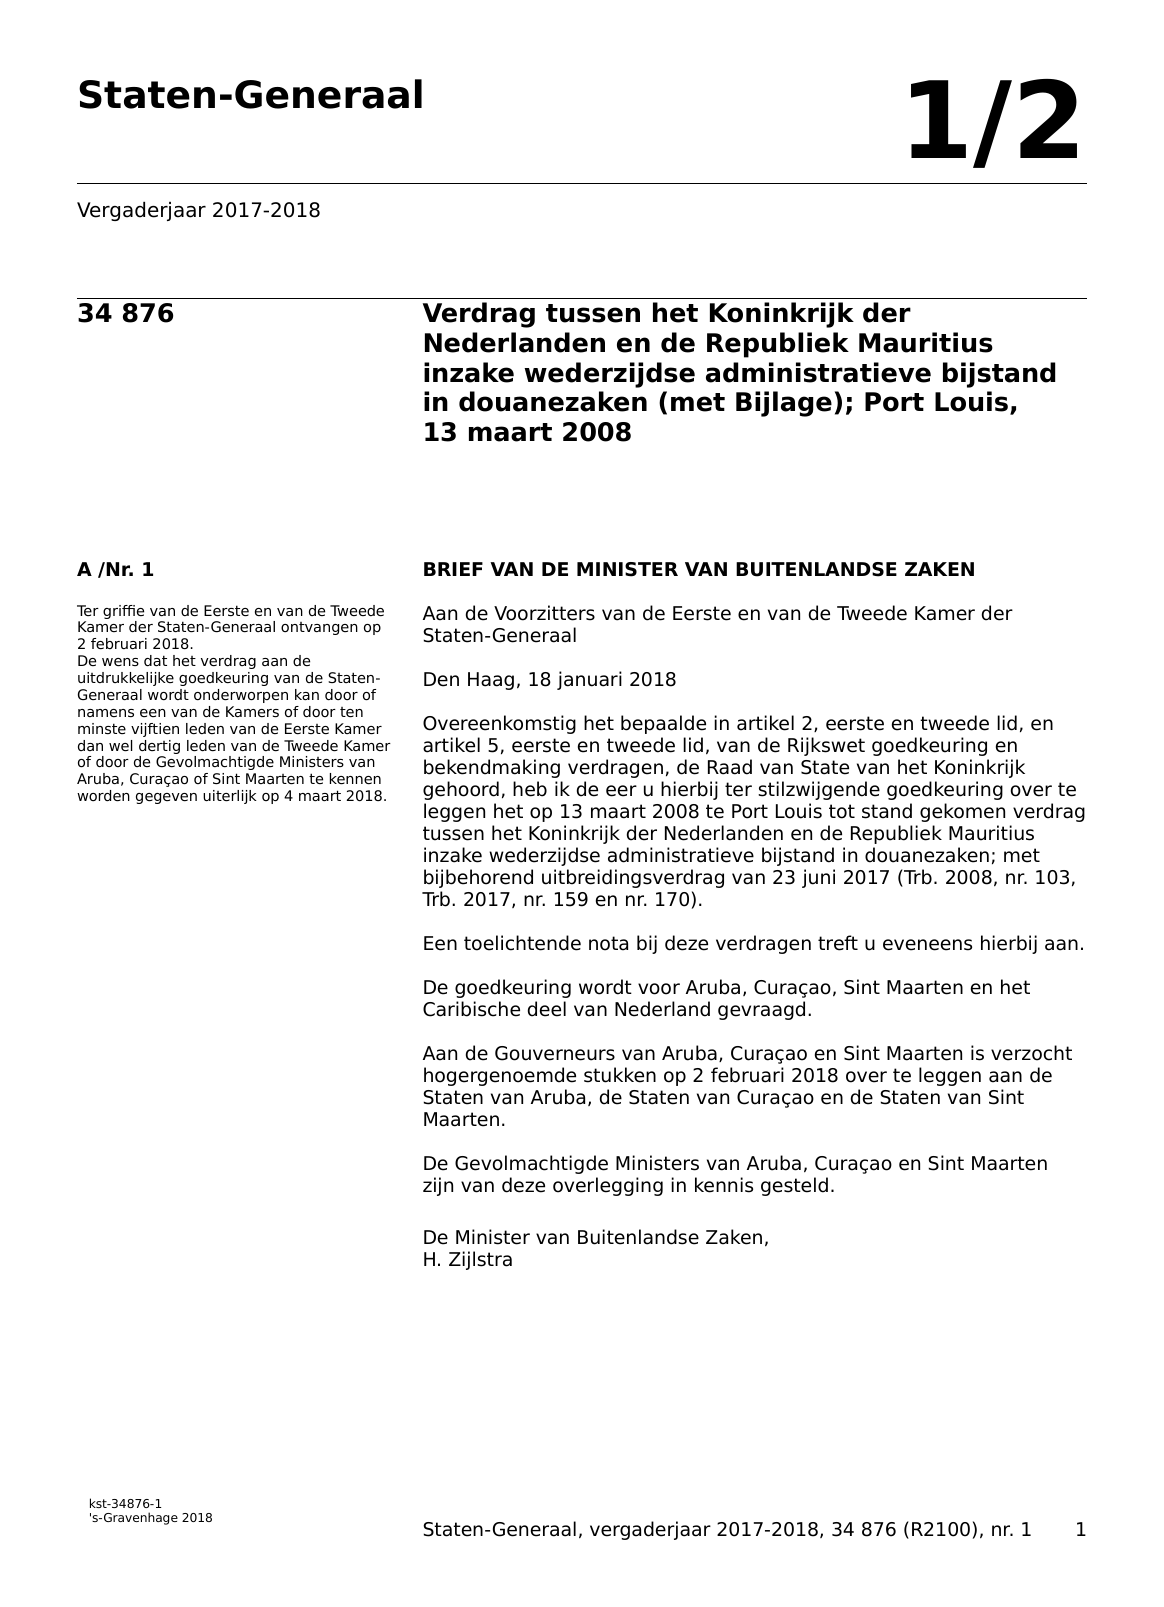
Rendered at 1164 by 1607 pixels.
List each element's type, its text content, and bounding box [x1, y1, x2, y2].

text 's-Gravenhage 2018 [88, 1511, 323, 1525]
table_cell Vergaderjaar 2017-2018 [77, 184, 1087, 298]
text De goedkeuring wordt voor Aruba, Curaçao, Sint Maarten en het Caribische deel van Nederland gevraagd. [422, 977, 1087, 1021]
table_header Staten-Generaal [77, 59, 886, 183]
text Aan de Voorzitters van de Eerste en van de Tweede Kamer der Staten-Generaal [422, 603, 1087, 647]
table_header 1/2 [886, 59, 1087, 183]
subtitle 34 876 Verdrag tussen het Koninkrijk der Nederlanden en de Republiek Mauritius inzake wederzijdse administratieve bijstand in douanezaken (met Bijlage); Port Louis, 13 maart 2008 [77, 299, 1087, 447]
text Ter griffie van de Eerste en van de Tweede Kamer der Staten-Generaal ontvangen op 2 februari 2018. [77, 603, 399, 653]
text Een toelichtende nota bij deze verdragen treft u eveneens hierbij aan. [422, 933, 1087, 955]
text Aan de Gouverneurs van Aruba, Curaçao en Sint Maarten is verzocht hogergenoemde stukken op 2 februari 2018 over te leggen aan de Staten van Aruba, de Staten van Curaçao en de Staten van Sint Maarten. [422, 1043, 1087, 1131]
subtitle A /Nr. 1 BRIEF VAN DE MINISTER VAN BUITENLANDSE ZAKEN [77, 558, 1087, 580]
text De wens dat het verdrag aan de uitdrukkelijke goedkeuring van de Staten-Generaal wordt onderworpen kan door of namens een van de Kamers of door ten minste vijftien leden van de Eerste Kamer dan wel dertig leden van de Tweede Kamer of door de Gevolmachtigde Ministers van Aruba, Curaçao of Sint Maarten te kennen worden gegeven uiterlijk op 4 maart 2018. [77, 653, 399, 805]
text Overeenkomstig het bepaalde in artikel 2, eerste en tweede lid, en artikel 5, eerste en tweede lid, van de Rijkswet goedkeuring en bekendmaking verdragen, de Raad van State van het Koninkrijk gehoord, heb ik de eer u hierbij ter stilzwijgende goedkeuring over te leggen het op 13 maart 2008 te Port Louis tot stand gekomen verdrag tussen het Koninkrijk der Nederlanden en de Republiek Mauritius inzake wederzijdse administratieve bijstand in douanezaken; met bijbehorend uitbreidingsverdrag van 23 juni 2017 (Trb. 2008, nr. 103, Trb. 2017, nr. 159 en nr. 170). [422, 713, 1087, 911]
text Den Haag, 18 januari 2018 [422, 669, 1087, 691]
text De Gevolmachtigde Ministers van Aruba, Curaçao en Sint Maarten zijn van deze overlegging in kennis gesteld. [422, 1153, 1087, 1197]
text kst-34876-1 [88, 1497, 323, 1511]
text De Minister van Buitenlandse Zaken, H. Zijlstra [422, 1227, 1087, 1271]
